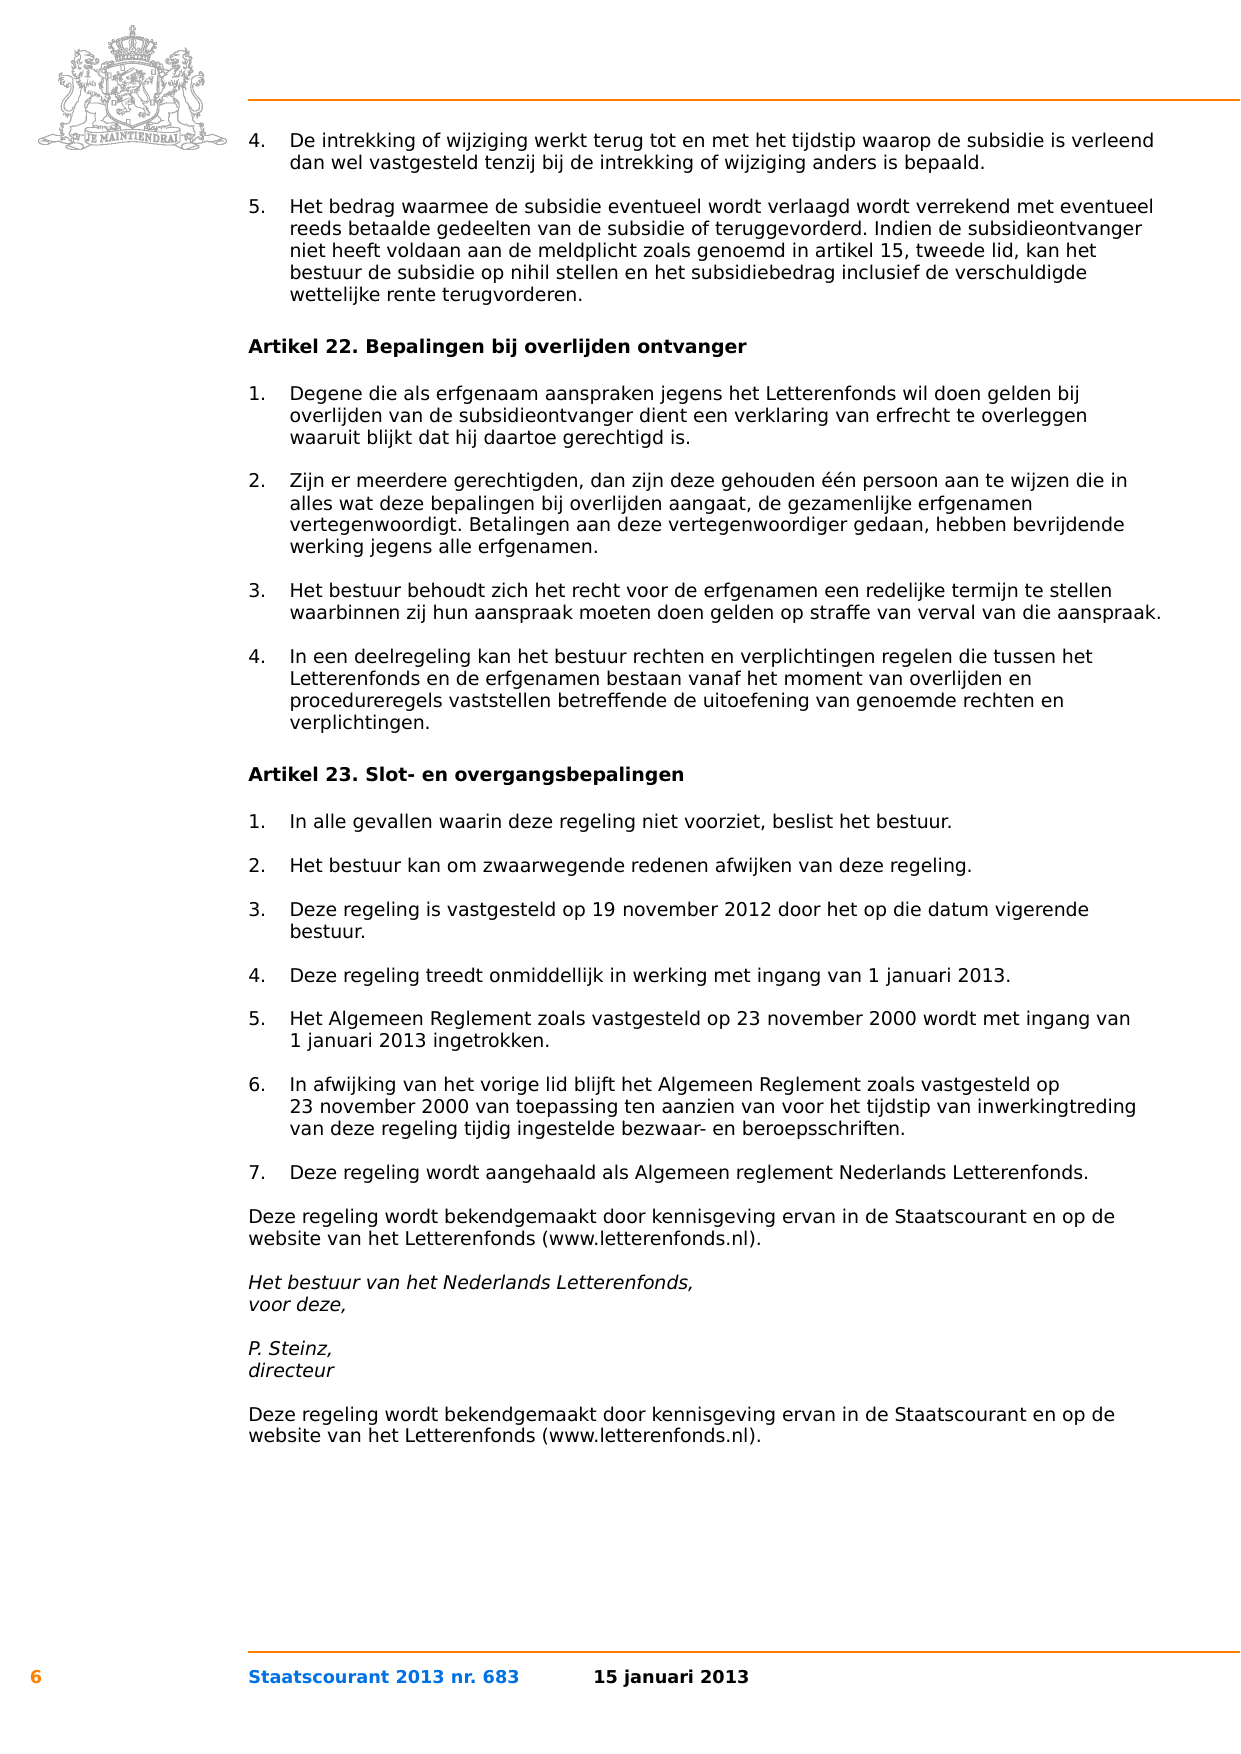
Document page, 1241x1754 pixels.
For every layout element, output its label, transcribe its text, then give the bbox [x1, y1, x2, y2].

subtitle Artikel 23. Slot- en overgangsbepalingen [248, 764, 1163, 786]
text 6. In afwijking van het vorige lid blijft het Algemeen Reglement zoals vastgesteld op 23 november 2000 van toepassing ten aanzien van voor het tijdstip van inwerkingtreding van deze regeling tijdig ingestelde bezwaar- en beroepsschriften. [248, 1074, 1163, 1140]
text 4. In een deelregeling kan het bestuur rechten en verplichtingen regelen die tussen het Letterenfonds en de erfgenamen bestaan vanaf het moment van overlijden en procedureregels vaststellen betreffende de uitoefening van genoemde rechten en verplichtingen. [248, 646, 1163, 734]
text 1. In alle gevallen waarin deze regeling niet voorziet, beslist het bestuur. [248, 811, 1163, 833]
text 1. Degene die als erfgenaam aanspraken jegens het Letterenfonds wil doen gelden bij overlijden van de subsidieontvanger dient een verklaring van erfrecht te overleggen waaruit blijkt dat hij daartoe gerechtigd is. [248, 383, 1163, 448]
text 5. Het bedrag waarmee de subsidie eventueel wordt verlaagd wordt verrekend met eventueel reeds betaalde gedeelten van de subsidie of teruggevorderd. Indien de subsidieontvanger niet heeft voldaan aan de meldplicht zoals genoemd in artikel 15, tweede lid, kan het bestuur de subsidie op nihil stellen en het subsidiebedrag inclusief de verschuldigde wettelijke rente terugvorderen. [248, 196, 1163, 306]
text 5. Het Algemeen Reglement zoals vastgesteld op 23 november 2000 wordt met ingang van 1 januari 2013 ingetrokken. [248, 1008, 1163, 1052]
text Deze regeling wordt bekendgemaakt door kennisgeving ervan in de Staatscourant en op de website van het Letterenfonds (www.letterenfonds.nl). [248, 1206, 1163, 1250]
text 2. Het bestuur kan om zwaarwegende redenen afwijken van deze regeling. [248, 855, 1163, 877]
text 7. Deze regeling wordt aangehaald als Algemeen reglement Nederlands Letterenfonds. [248, 1162, 1163, 1184]
text 4. De intrekking of wijziging werkt terug tot en met het tijdstip waarop de subsidie is verleend dan wel vastgesteld tenzij bij de intrekking of wijziging anders is bepaald. [248, 130, 1163, 174]
subtitle Artikel 22. Bepalingen bij overlijden ontvanger [248, 336, 1163, 358]
text 3. Deze regeling is vastgesteld op 19 november 2012 door het op die datum vigerende bestuur. [248, 899, 1163, 943]
text 4. Deze regeling treedt onmiddellijk in werking met ingang van 1 januari 2013. [248, 964, 1163, 986]
text 2. Zijn er meerdere gerechtigden, dan zijn deze gehouden één persoon aan te wijzen die in alles wat deze bepalingen bij overlijden aangaat, de gezamenlijke erfgenamen vertegenwoordigt. Betalingen aan deze vertegenwoordiger gedaan, hebben bevrijdende werking jegens alle erfgenamen. [248, 470, 1163, 558]
picture [38, 25, 227, 150]
text Deze regeling wordt bekendgemaakt door kennisgeving ervan in de Staatscourant en op de website van het Letterenfonds (www.letterenfonds.nl). [248, 1403, 1163, 1447]
text 3. Het bestuur behoudt zich het recht voor de erfgenamen een redelijke termijn te stellen waarbinnen zij hun aanspraak moeten doen gelden op straffe van verval van die aanspraak. [248, 580, 1163, 624]
text Het bestuur van het Nederlands Letterenfonds, voor deze, P. Steinz, directeur [248, 1272, 1163, 1382]
